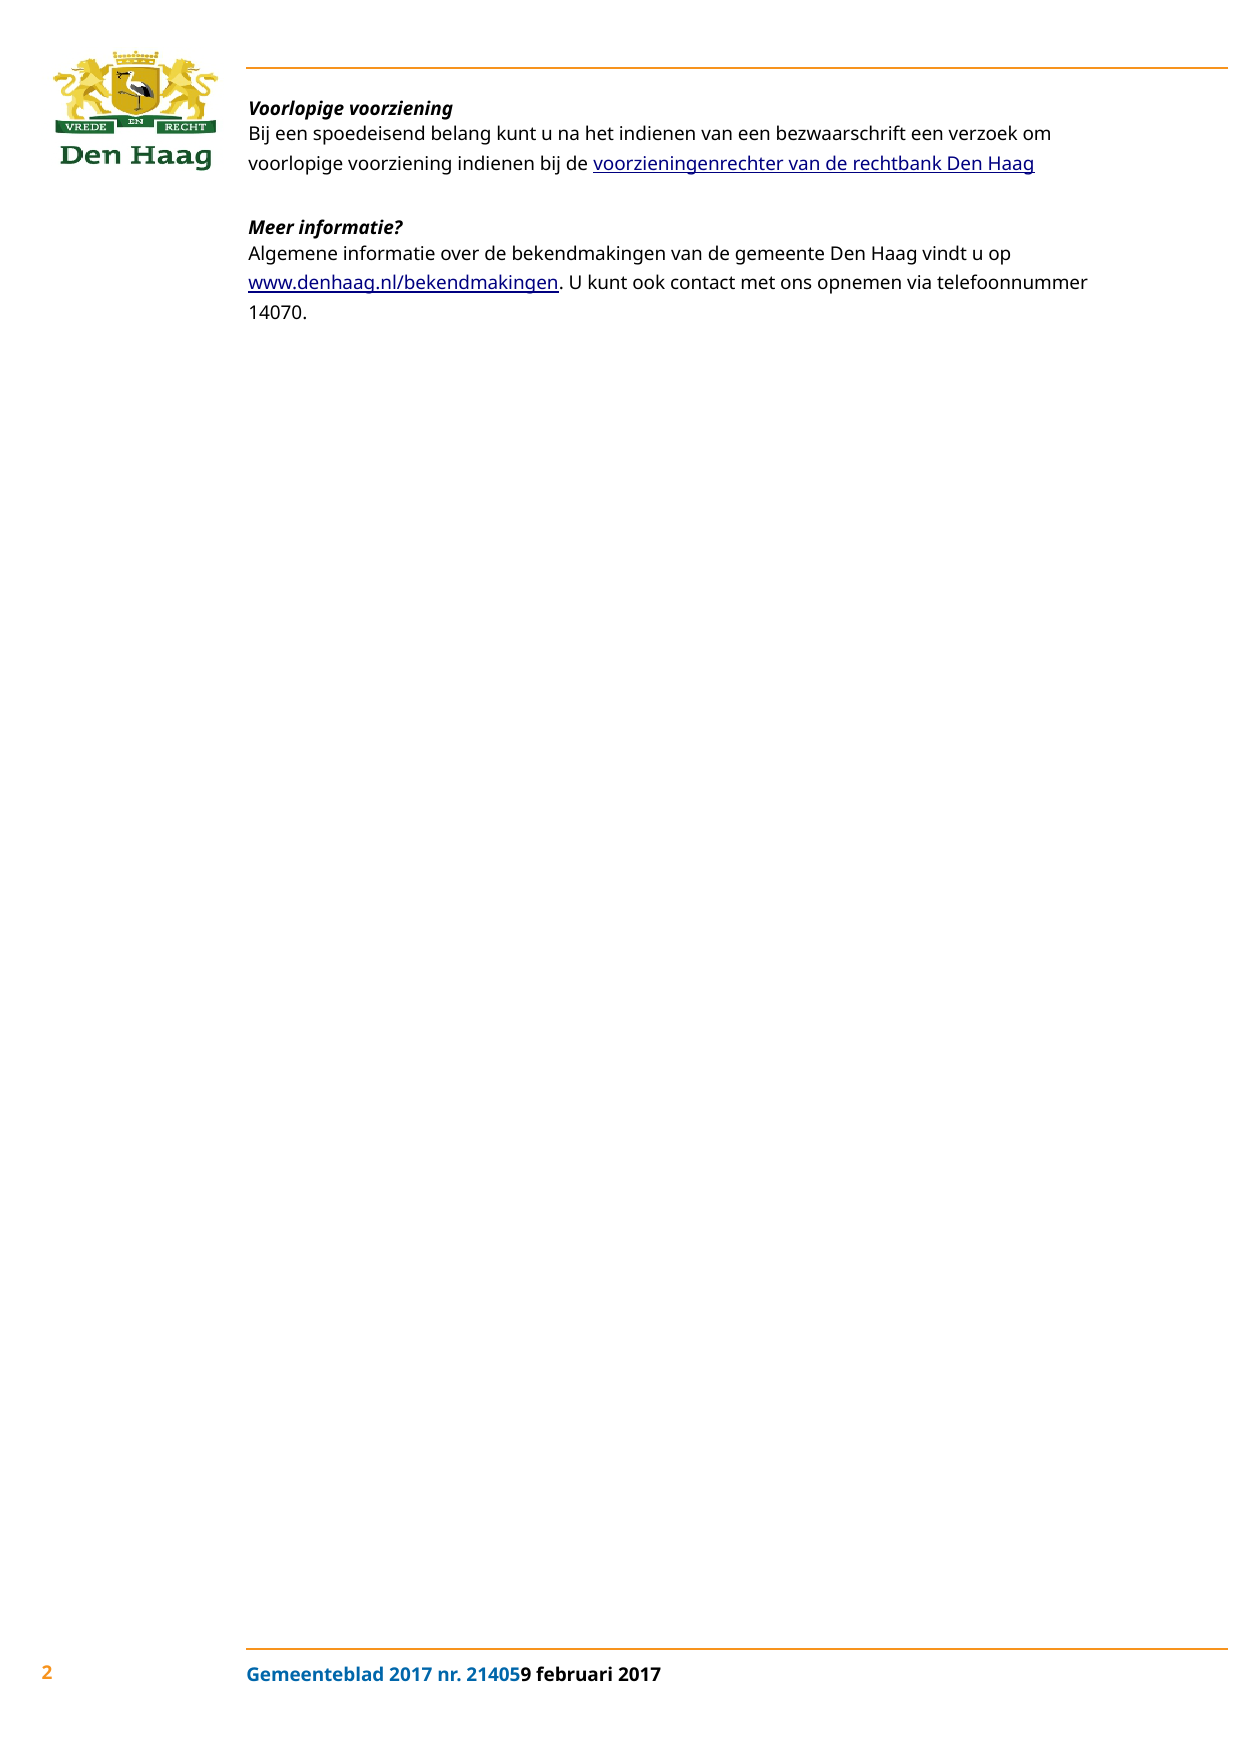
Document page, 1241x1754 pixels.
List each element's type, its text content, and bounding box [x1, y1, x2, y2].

text Voorlopige voorziening [248, 95, 1152, 121]
text Meer informatie? [248, 214, 1152, 240]
picture [41, 47, 231, 172]
text Bij een spoedeisend belang kunt u na het indienen van een bezwaarschrift een verzoek om voorlopige voorziening indienen bij de voorzieningenrechter van de rechtbank Den Haag [248, 121, 1152, 176]
text Algemene informatie over de bekendmakingen van de gemeente Den Haag vindt u op www.denhaag.nl/bekendmakingen. U kunt ook contact met ons opnemen via telefoonnummer 14070. [248, 240, 1152, 325]
